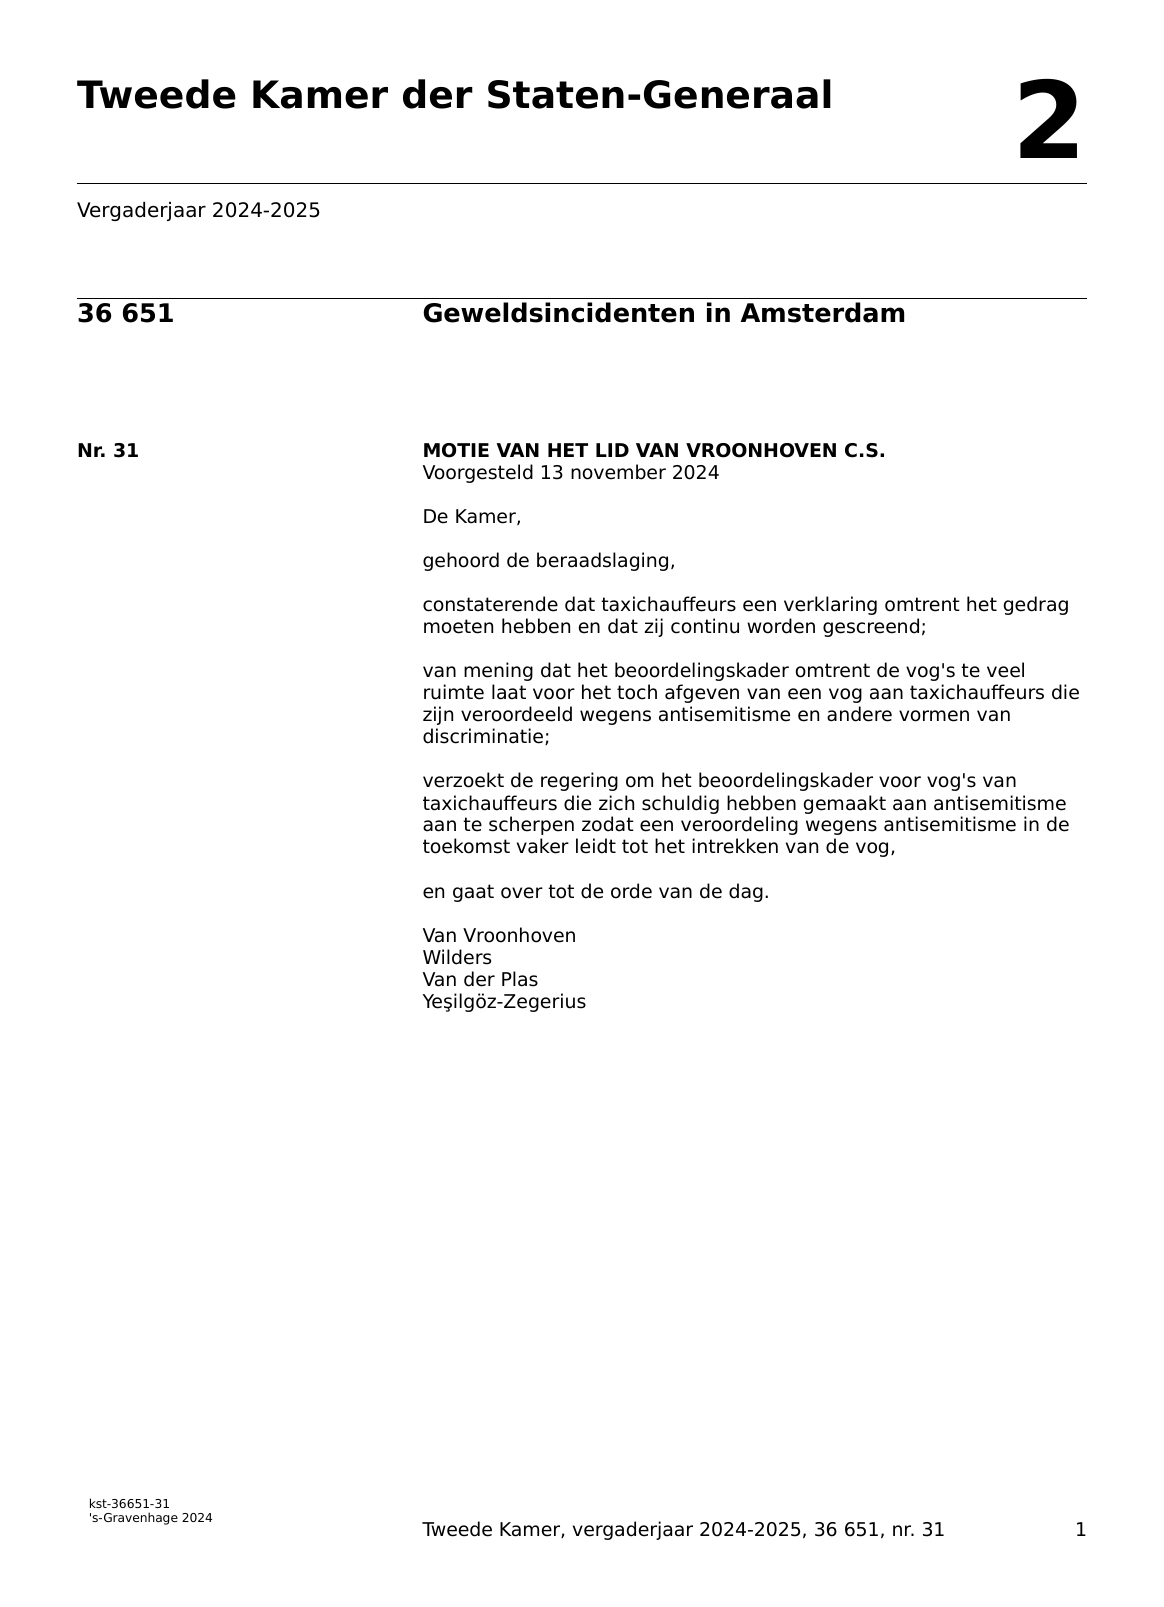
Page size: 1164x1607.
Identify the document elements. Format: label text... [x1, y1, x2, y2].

subtitle Nr. 31 MOTIE VAN HET LID VAN VROONHOVEN C.S. [77, 440, 1087, 462]
table_header 2 [886, 59, 1087, 183]
table_header Tweede Kamer der Staten-Generaal [77, 59, 886, 183]
text Van Vroonhoven [422, 925, 1087, 947]
text Van der Plas [422, 969, 1087, 991]
text van mening dat het beoordelingskader omtrent de vog's te veel ruimte laat voor het toch afgeven van een vog aan taxichauffeurs die zijn veroordeeld wegens antisemitisme en andere vormen van discriminatie; [422, 660, 1087, 748]
text Voorgesteld 13 november 2024 [422, 462, 1087, 484]
text verzoekt de regering om het beoordelingskader voor vog's van taxichauffeurs die zich schuldig hebben gemaakt aan antisemitisme aan te scherpen zodat een veroordeling wegens antisemitisme in de toekomst vaker leidt tot het intrekken van de vog, [422, 770, 1087, 858]
text kst-36651-31 [88, 1497, 323, 1511]
text gehoord de beraadslaging, [422, 550, 1087, 572]
text 's-Gravenhage 2024 [88, 1511, 323, 1525]
text De Kamer, [422, 506, 1087, 528]
text en gaat over tot de orde van de dag. [422, 881, 1087, 902]
text Yeşilgöz-Zegerius [422, 991, 1087, 1013]
text constaterende dat taxichauffeurs een verklaring omtrent het gedrag moeten hebben en dat zij continu worden gescreend; [422, 594, 1087, 638]
subtitle 36 651 Geweldsincidenten in Amsterdam [77, 299, 1087, 329]
text Wilders [422, 947, 1087, 969]
table_cell Vergaderjaar 2024-2025 [77, 184, 1087, 298]
